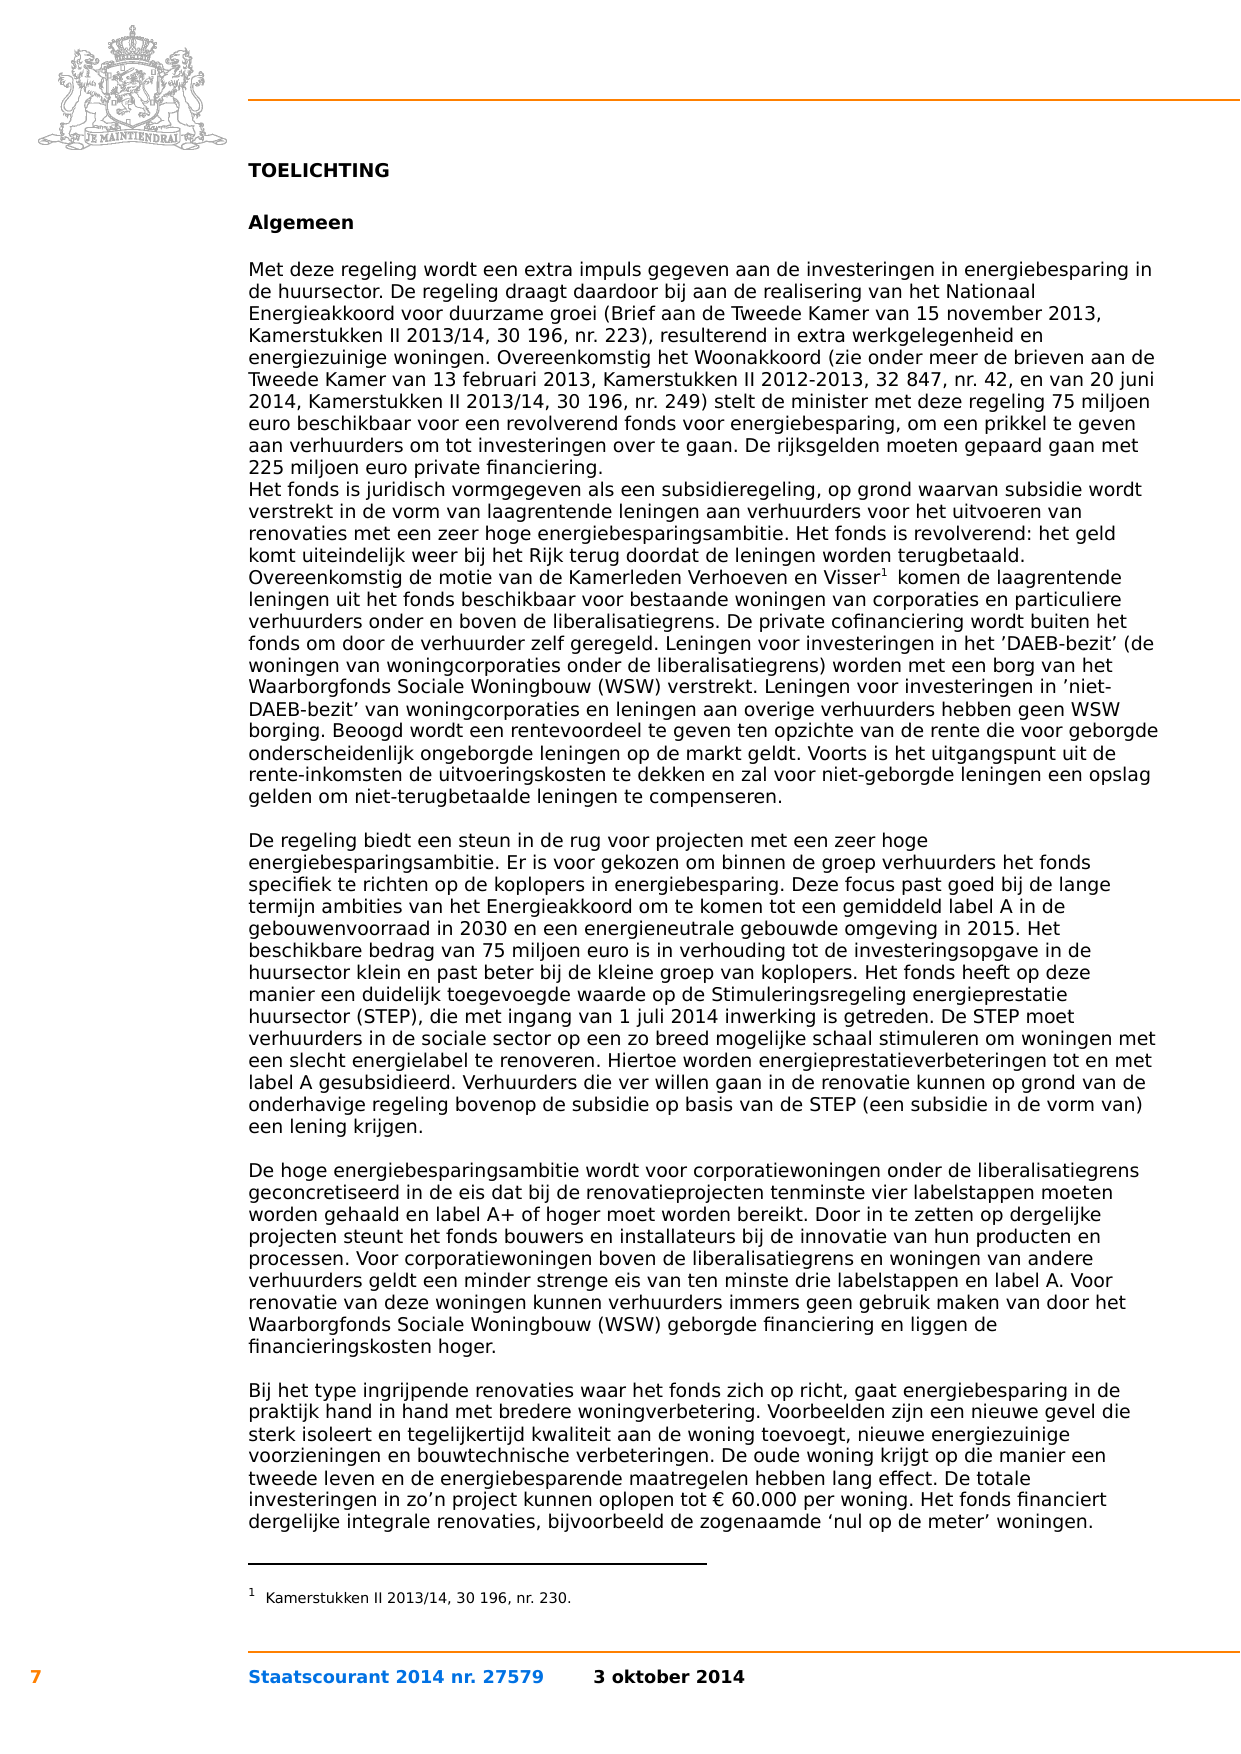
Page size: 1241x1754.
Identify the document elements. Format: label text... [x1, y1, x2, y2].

subtitle Algemeen [248, 212, 1163, 234]
text Bij het type ingrijpende renovaties waar het fonds zich op richt, gaat energiebesparing in de praktijk hand in hand met bredere woningverbetering. Voorbeelden zijn een nieuwe gevel die sterk isoleert en tegelijkertijd kwaliteit aan de woning toevoegt, nieuwe energiezuinige voorzieningen en bouwtechnische verbeteringen. De oude woning krijgt op die manier een tweede leven en de energiebesparende maatregelen hebben lang effect. De totale investeringen in zo’n project kunnen oplopen tot € 60.000 per woning. Het fonds financiert dergelijke integrale renovaties, bijvoorbeeld de zogenaamde ‘nul op de meter’ woningen. [248, 1379, 1163, 1533]
text Met deze regeling wordt een extra impuls gegeven aan de investeringen in energiebesparing in de huursector. De regeling draagt daardoor bij aan de realisering van het Nationaal Energieakkoord voor duurzame groei (Brief aan de Tweede Kamer van 15 november 2013, Kamerstukken II 2013/14, 30 196, nr. 223), resulterend in extra werkgelegenheid en energiezuinige woningen. Overeenkomstig het Woonakkoord (zie onder meer de brieven aan de Tweede Kamer van 13 februari 2013, Kamerstukken II 2012-2013, 32 847, nr. 42, en van 20 juni 2014, Kamerstukken II 2013/14, 30 196, nr. 249) stelt de minister met deze regeling 75 miljoen euro beschikbaar voor een revolverend fonds voor energiebesparing, om een prikkel te geven aan verhuurders om tot investeringen over te gaan. De rijksgelden moeten gepaard gaan met 225 miljoen euro private financiering. [248, 259, 1163, 479]
picture [38, 25, 227, 150]
subtitle TOELICHTING [248, 160, 1163, 182]
text De regeling biedt een steun in de rug voor projecten met een zeer hoge energiebesparingsambitie. Er is voor gekozen om binnen de groep verhuurders het fonds specifiek te richten op de koplopers in energiebesparing. Deze focus past goed bij de lange termijn ambities van het Energieakkoord om te komen tot een gemiddeld label A in de gebouwenvoorraad in 2030 en een energieneutrale gebouwde omgeving in 2015. Het beschikbare bedrag van 75 miljoen euro is in verhouding tot de investeringsopgave in de huursector klein en past beter bij de kleine groep van koplopers. Het fonds heeft op deze manier een duidelijk toegevoegde waarde op de Stimuleringsregeling energieprestatie huursector (STEP), die met ingang van 1 juli 2014 inwerking is getreden. De STEP moet verhuurders in de sociale sector op een zo breed mogelijke schaal stimuleren om woningen met een slecht energielabel te renoveren. Hiertoe worden energieprestatieverbeteringen tot en met label A gesubsidieerd. Verhuurders die ver willen gaan in de renovatie kunnen op grond van de onderhavige regeling bovenop de subsidie op basis van de STEP (een subsidie in de vorm van) een lening krijgen. [248, 830, 1163, 1138]
text Kamerstukken II 2013/14, 30 196, nr. 230. [248, 1586, 1163, 1608]
text De hoge energiebesparingsambitie wordt voor corporatiewoningen onder de liberalisatiegrens geconcretiseerd in de eis dat bij de renovatieprojecten tenminste vier labelstappen moeten worden gehaald en label A+ of hoger moet worden bereikt. Door in te zetten op dergelijke projecten steunt het fonds bouwers en installateurs bij de innovatie van hun producten en processen. Voor corporatiewoningen boven de liberalisatiegrens en woningen van andere verhuurders geldt een minder strenge eis van ten minste drie labelstappen en label A. Voor renovatie van deze woningen kunnen verhuurders immers geen gebruik maken van door het Waarborgfonds Sociale Woningbouw (WSW) geborgde financiering en liggen de financieringskosten hoger. [248, 1160, 1163, 1358]
text Het fonds is juridisch vormgegeven als een subsidieregeling, op grond waarvan subsidie wordt verstrekt in de vorm van laagrentende leningen aan verhuurders voor het uitvoeren van renovaties met een zeer hoge energiebesparingsambitie. Het fonds is revolverend: het geld komt uiteindelijk weer bij het Rijk terug doordat de leningen worden terugbetaald. Overeenkomstig de motie van de Kamerleden Verhoeven en Visser komen de laagrentende leningen uit het fonds beschikbaar voor bestaande woningen van corporaties en particuliere verhuurders onder en boven de liberalisatiegrens. De private cofinanciering wordt buiten het fonds om door de verhuurder zelf geregeld. Leningen voor investeringen in het ’DAEB-bezit’ (de woningen van woningcorporaties onder de liberalisatiegrens) worden met een borg van het Waarborgfonds Sociale Woningbouw (WSW) verstrekt. Leningen voor investeringen in ’niet-DAEB-bezit’ van woningcorporaties en leningen aan overige verhuurders hebben geen WSW borging. Beoogd wordt een rentevoordeel te geven ten opzichte van de rente die voor geborgde onderscheidenlijk ongeborgde leningen op de markt geldt. Voorts is het uitgangspunt uit de rente-inkomsten de uitvoeringskosten te dekken en zal voor niet-geborgde leningen een opslag gelden om niet-terugbetaalde leningen te compenseren. [248, 479, 1163, 808]
